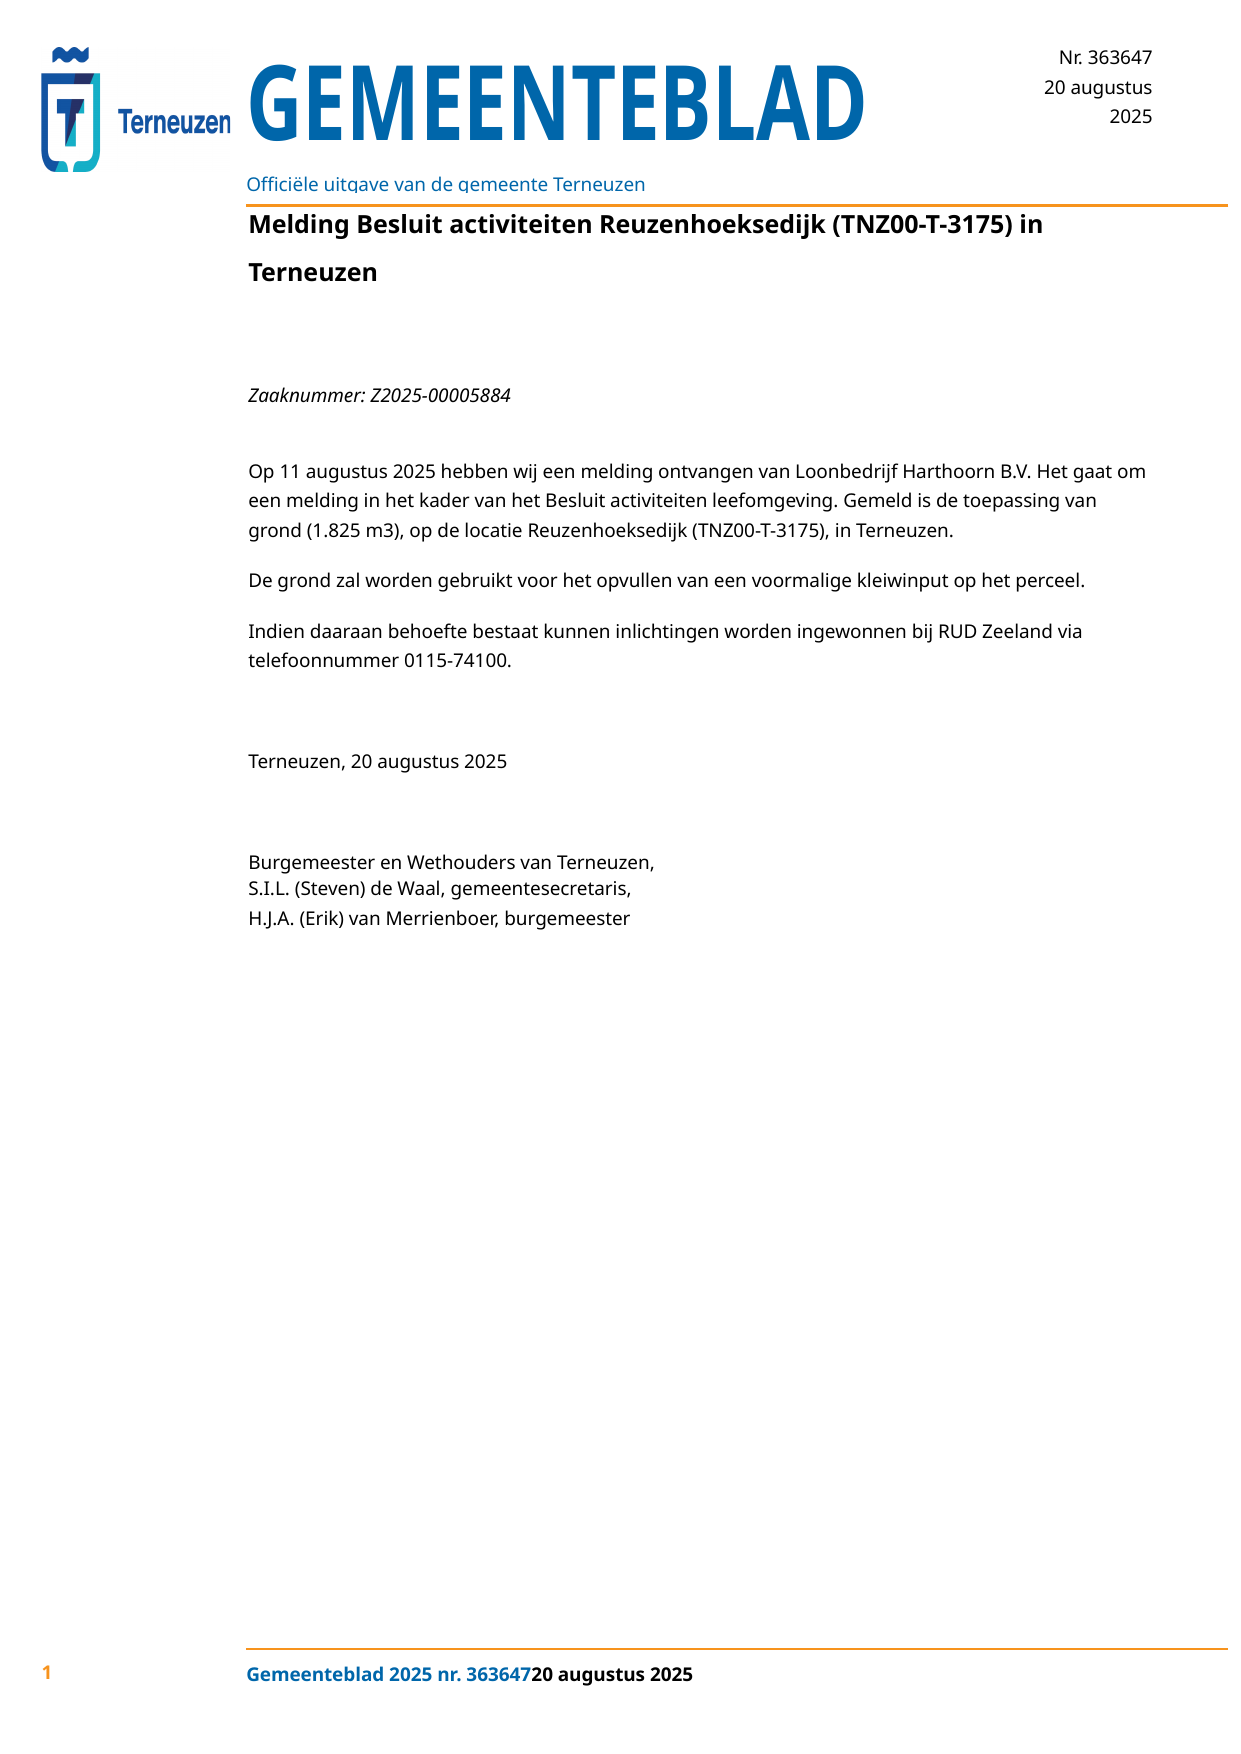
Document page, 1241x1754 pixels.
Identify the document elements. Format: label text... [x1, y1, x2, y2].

text Terneuzen, 20 augustus 2025 [248, 748, 1152, 774]
table_header Burgemeester en Wethouders van Terneuzen, [248, 849, 1152, 875]
table_cell [248, 956, 1152, 982]
table_cell [248, 982, 700, 1008]
table_cell [700, 982, 1152, 1008]
picture [41, 47, 231, 172]
text Indien daaraan behoefte bestaat kunnen inlichtingen worden ingewonnen bij RUD Zeeland via telefoonnummer 0115-74100. [248, 618, 1152, 673]
text Op 11 augustus 2025 hebben wij een melding ontvangen van Loonbedrijf Harthoorn B.V. Het gaat om een melding in het kader van het Besluit activiteiten leefomgeving. Gemeld is de toepassing van grond (1.825 m3), op de locatie Reuzenhoeksedijk (TNZ00-T-3175), in Terneuzen. [248, 458, 1152, 543]
table_cell [700, 875, 1152, 930]
text Melding Besluit activiteiten Reuzenhoeksedijk (TNZ00-T-3175) in Terneuzen [248, 207, 1152, 288]
table_cell [248, 930, 700, 956]
table_cell S.I.L. (Steven) de Waal, gemeentesecretaris, H.J.A. (Erik) van Merrienboer, burgemeester [248, 875, 700, 930]
text Zaaknummer: Z2025-00005884 [248, 382, 1152, 408]
table_cell [700, 930, 1152, 956]
text De grond zal worden gebruikt voor het opvullen van een voormalige kleiwinput op het perceel. [248, 568, 1152, 593]
